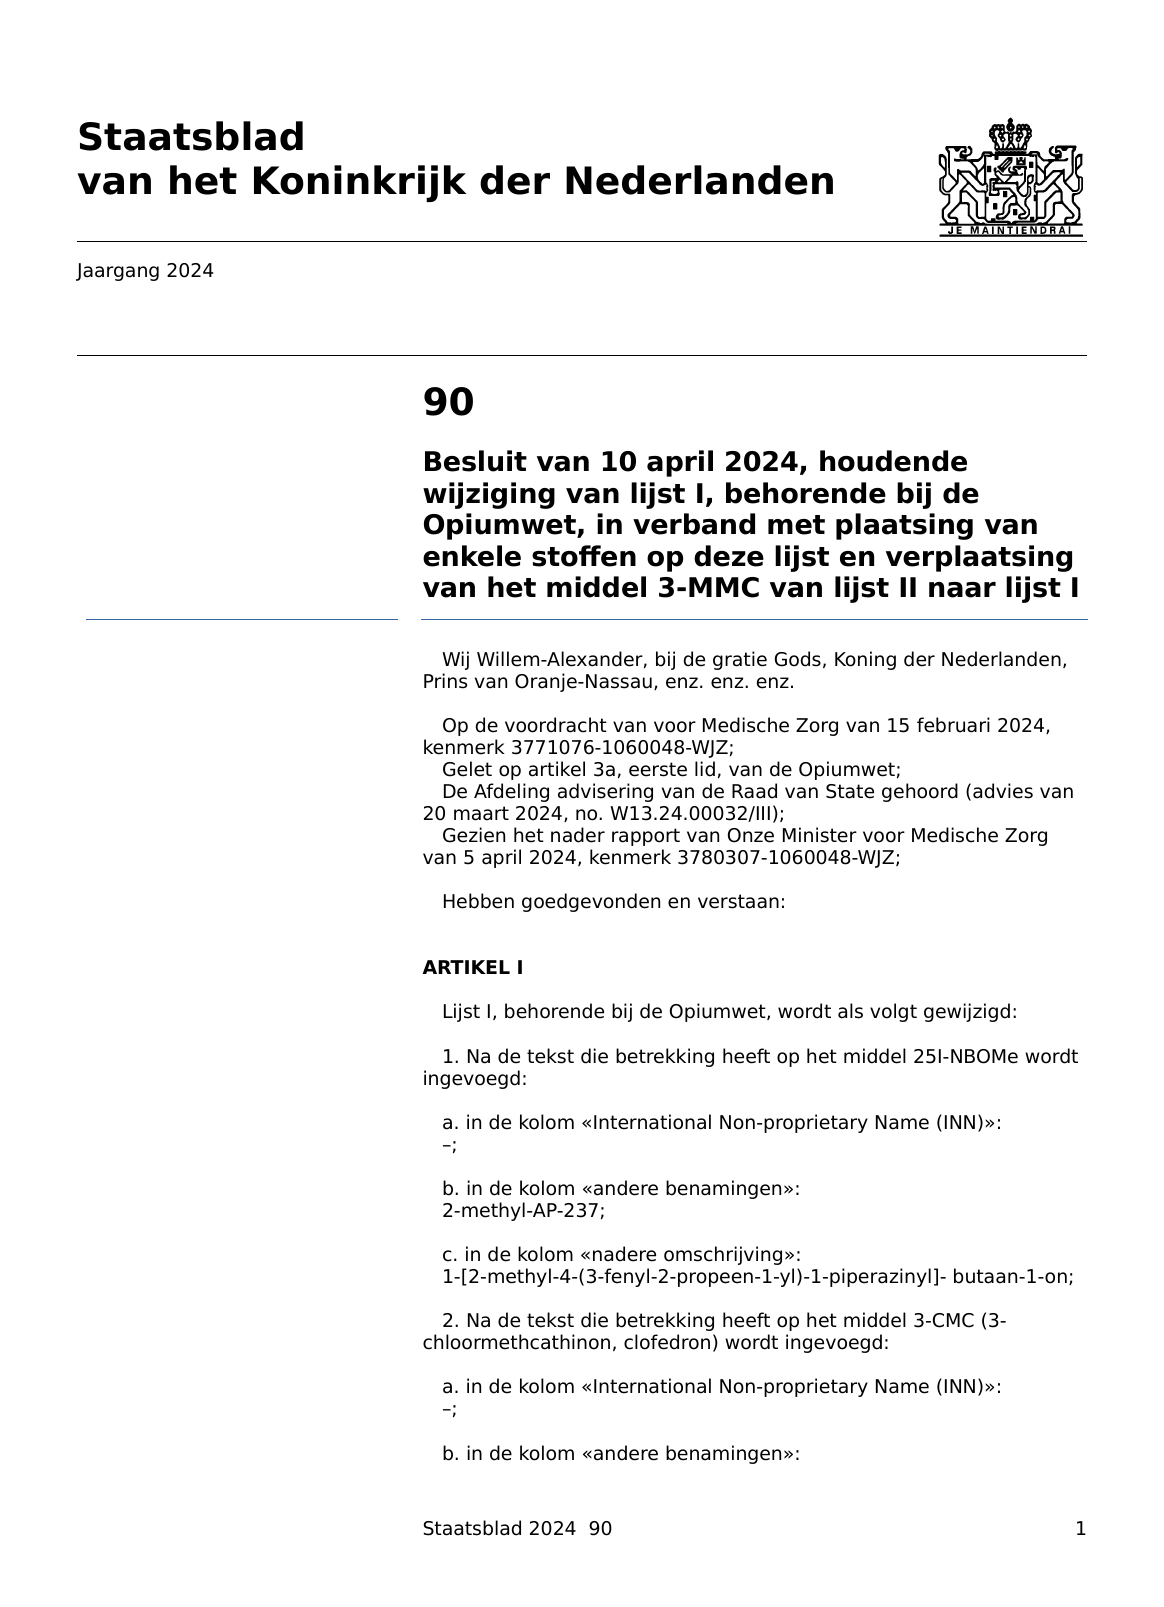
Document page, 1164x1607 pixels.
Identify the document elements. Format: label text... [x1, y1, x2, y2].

text 1-[2-methyl-4-(3-fenyl-2-propeen-1-yl)-1-piperazinyl]- butaan-1-on; [422, 1266, 1087, 1288]
table_cell Jaargang 2024 [77, 242, 1087, 355]
picture [936, 115, 1087, 240]
subtitle 90 [422, 381, 1087, 424]
text Wij Willem-Alexander, bij de gratie Gods, Koning der Nederlanden, Prins van Oranje-Nassau, enz. enz. enz. [422, 649, 1087, 693]
text a. in de kolom «International Non-proprietary Name (INN)»: [422, 1112, 1087, 1134]
text a. in de kolom «International Non-proprietary Name (INN)»: [422, 1376, 1087, 1398]
text Gezien het nader rapport van Onze Minister voor Medische Zorg van 5 april 2024, kenmerk 3780307-1060048-WJZ; [422, 825, 1087, 869]
table_header [886, 100, 1087, 241]
text Gelet op artikel 3a, eerste lid, van de Opiumwet; [422, 759, 1087, 781]
text De Afdeling advisering van de Raad van State gehoord (advies van 20 maart 2024, no. W13.24.00032/III); [422, 781, 1087, 825]
text Hebben goedgevonden en verstaan: [422, 891, 1087, 913]
text b. in de kolom «andere benamingen»: [422, 1178, 1087, 1200]
text b. in de kolom «andere benamingen»: [422, 1442, 1087, 1464]
text Besluit van 10 april 2024, houdende wijziging van lijst I, behorende bij de Opiumwet, in verband met plaatsing van enkele stoffen op deze lijst en verplaatsing van het middel 3-MMC van lijst II naar lijst I [422, 447, 1087, 604]
text 2-methyl-AP-237; [422, 1200, 1087, 1222]
text Lijst I, behorende bij de Opiumwet, wordt als volgt gewijzigd: [422, 1001, 1087, 1023]
text –; [422, 1134, 1087, 1156]
text c. in de kolom «nadere omschrijving»: [422, 1244, 1087, 1266]
table_header Staatsblad van het Koninkrijk der Nederlanden [77, 100, 886, 241]
text 1. Na de tekst die betrekking heeft op het middel 25I-NBOMe wordt ingevoegd: [422, 1046, 1087, 1089]
text Op de voordracht van voor Medische Zorg van 15 februari 2024, kenmerk 3771076-1060048-WJZ; [422, 715, 1087, 759]
text –; [422, 1398, 1087, 1420]
subtitle ARTIKEL I [422, 957, 1087, 979]
text 2. Na de tekst die betrekking heeft op het middel 3-CMC (3-chloormethcathinon, clofedron) wordt ingevoegd: [422, 1310, 1087, 1354]
